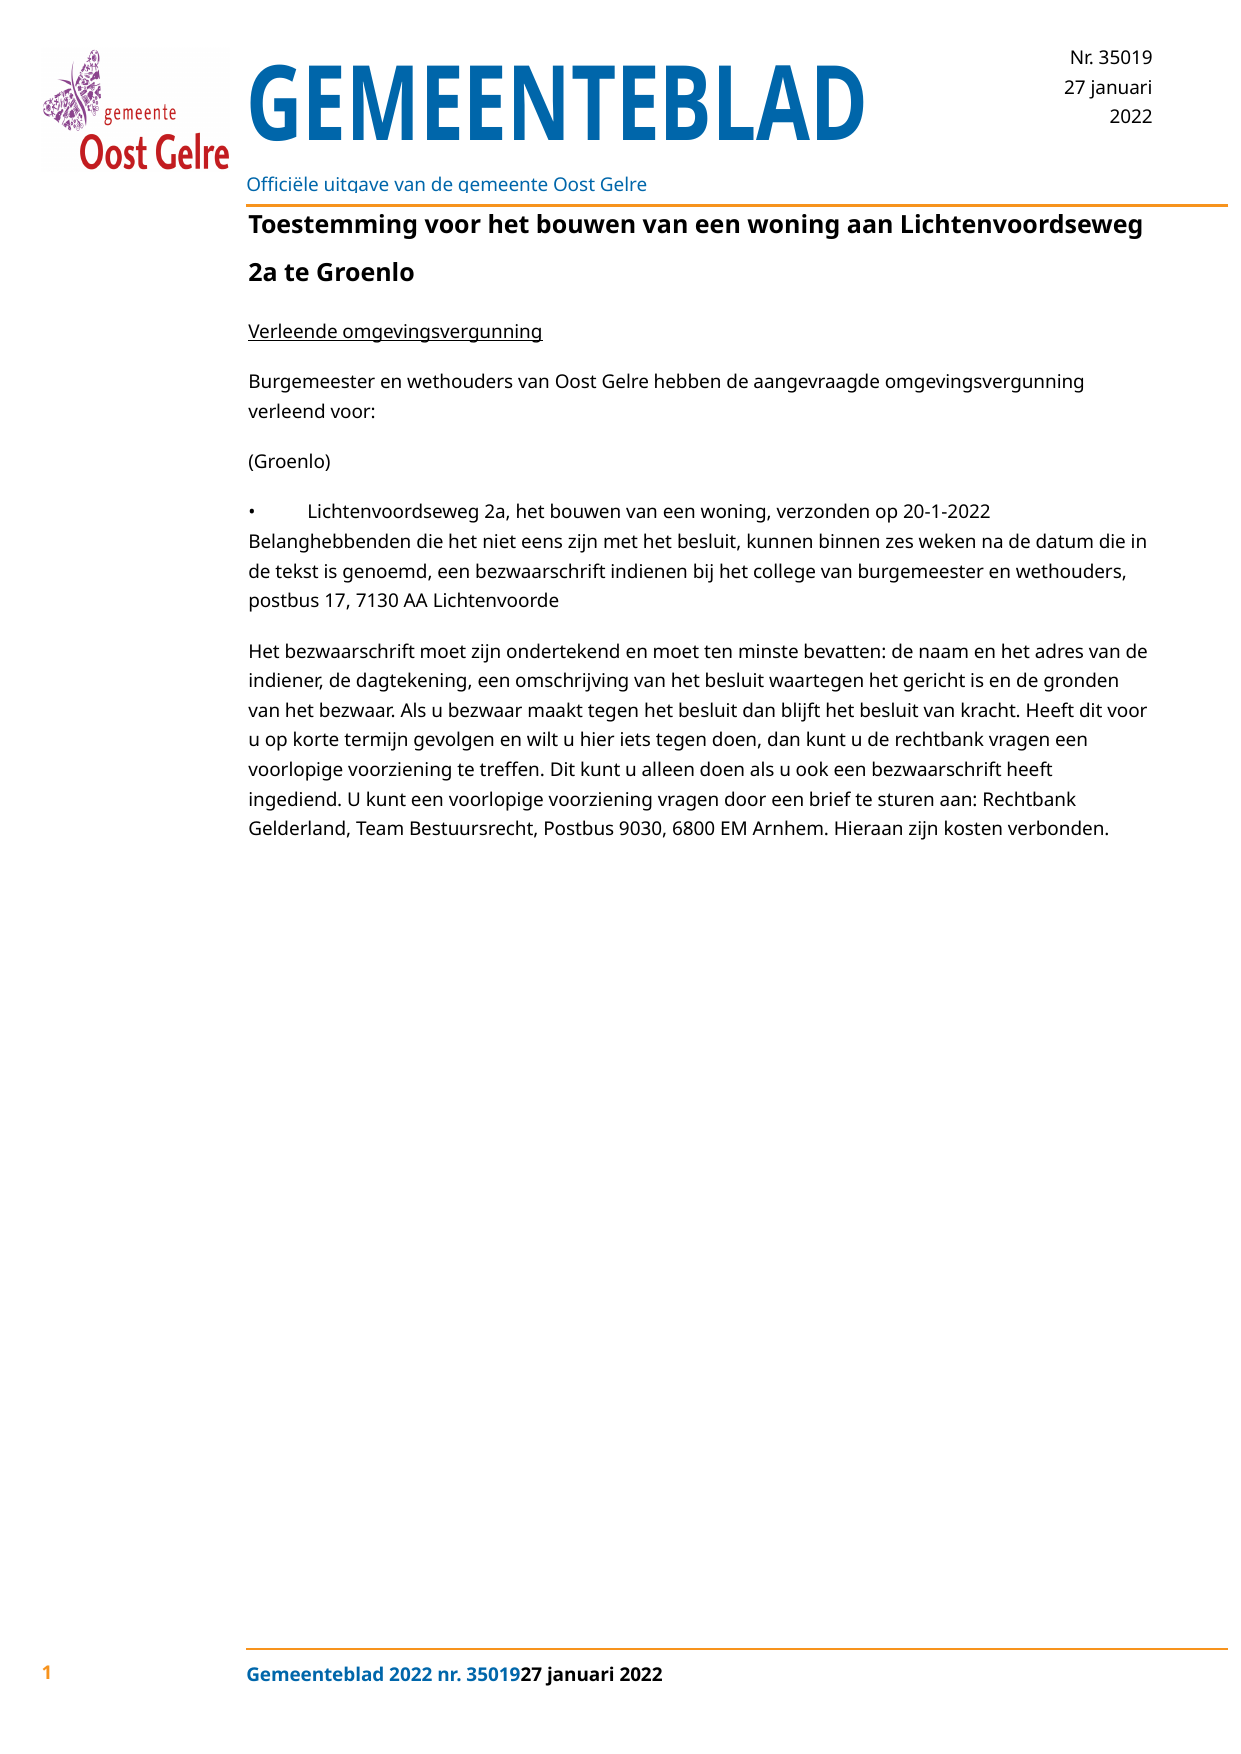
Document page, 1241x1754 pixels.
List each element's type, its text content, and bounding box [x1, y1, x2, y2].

text Het bezwaarschrift moet zijn ondertekend en moet ten minste bevatten: de naam en het adres van de indiener, de dagtekening, een omschrijving van het besluit waartegen het gericht is en de gronden van het bezwaar. Als u bezwaar maakt tegen het besluit dan blijft het besluit van kracht. Heeft dit voor u op korte termijn gevolgen en wilt u hier iets tegen doen, dan kunt u de rechtbank vragen een voorlopige voorziening te treffen. Dit kunt u alleen doen als u ook een bezwaarschrift heeft ingediend. U kunt een voorlopige voorziening vragen door een brief te sturen aan: Rechtbank Gelderland, Team Bestuursrecht, Postbus 9030, 6800 EM Arnhem. Hieraan zijn kosten verbonden. [248, 638, 1152, 841]
text Burgemeester en wethouders van Oost Gelre hebben de aangevraagde omgevingsvergunning verleend voor: [248, 368, 1152, 424]
text Belanghebbenden die het niet eens zijn met het besluit, kunnen binnen zes weken na de datum die in de tekst is genoemd, een bezwaarschrift indienen bij het college van burgemeester en wethouders, postbus 17, 7130 AA Lichtenvoorde [248, 528, 1152, 613]
picture [41, 47, 231, 172]
text Verleende omgevingsvergunning [248, 318, 1152, 344]
list Lichtenvoordseweg 2a, het bouwen van een woning, verzonden op 20-1-2022 [248, 499, 1152, 524]
text Toestemming voor het bouwen van een woning aan Lichtenvoordseweg 2a te Groenlo [248, 207, 1152, 288]
text (Groenlo) [248, 448, 1152, 474]
